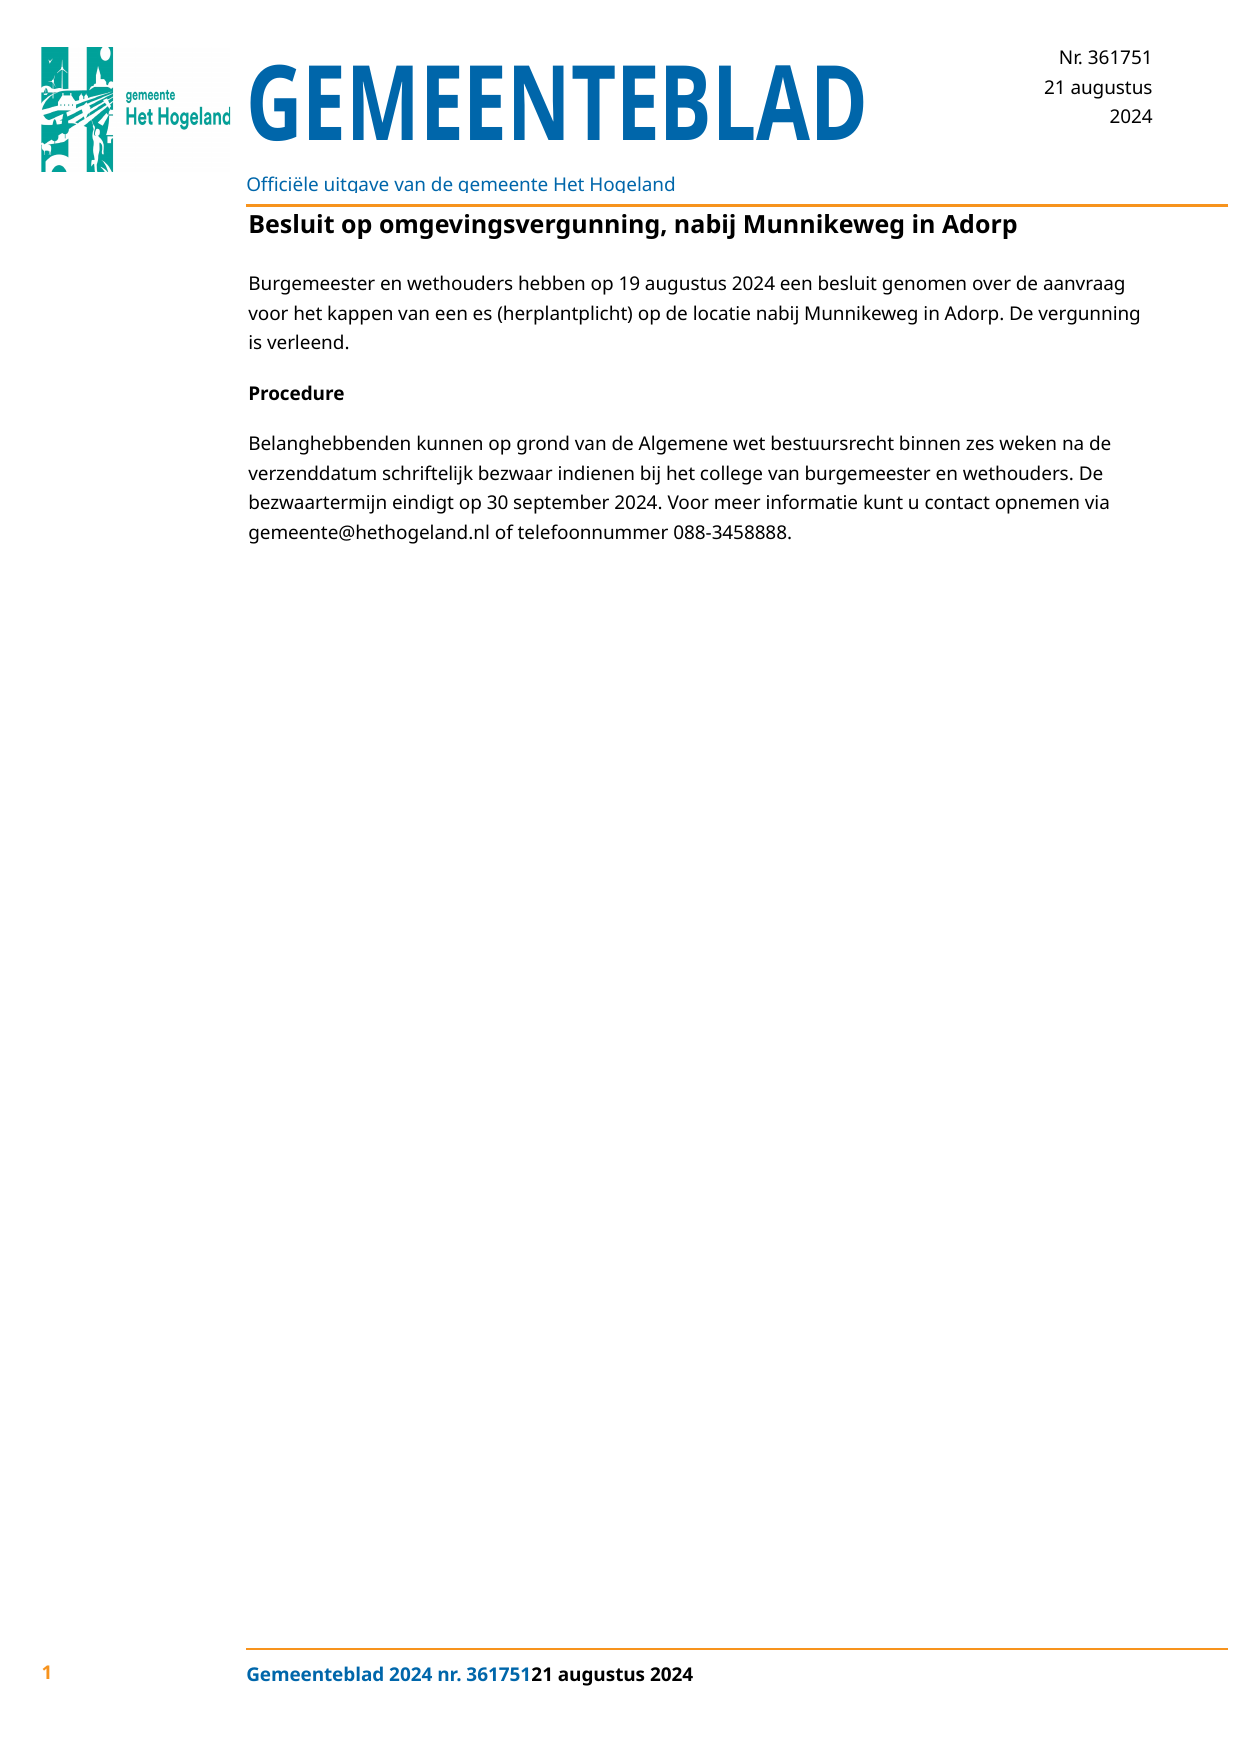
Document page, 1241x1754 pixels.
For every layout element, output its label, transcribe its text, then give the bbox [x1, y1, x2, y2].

text Belanghebbenden kunnen op grond van de Algemene wet bestuursrecht binnen zes weken na de verzenddatum schriftelijk bezwaar indienen bij het college van burgemeester en wethouders. De bezwaartermijn eindigt op 30 september 2024. Voor meer informatie kunt u contact opnemen via gemeente@hethogeland.nl of telefoonnummer 088-3458888. [248, 430, 1152, 545]
text Burgemeester en wethouders hebben op 19 augustus 2024 een besluit genomen over de aanvraag voor het kappen van een es (herplantplicht) op de locatie nabij Munnikeweg in Adorp. De vergunning is verleend. [248, 270, 1152, 355]
text Procedure [248, 380, 1152, 406]
text Besluit op omgevingsvergunning, nabij Munnikeweg in Adorp [248, 207, 1152, 241]
picture [41, 47, 231, 172]
